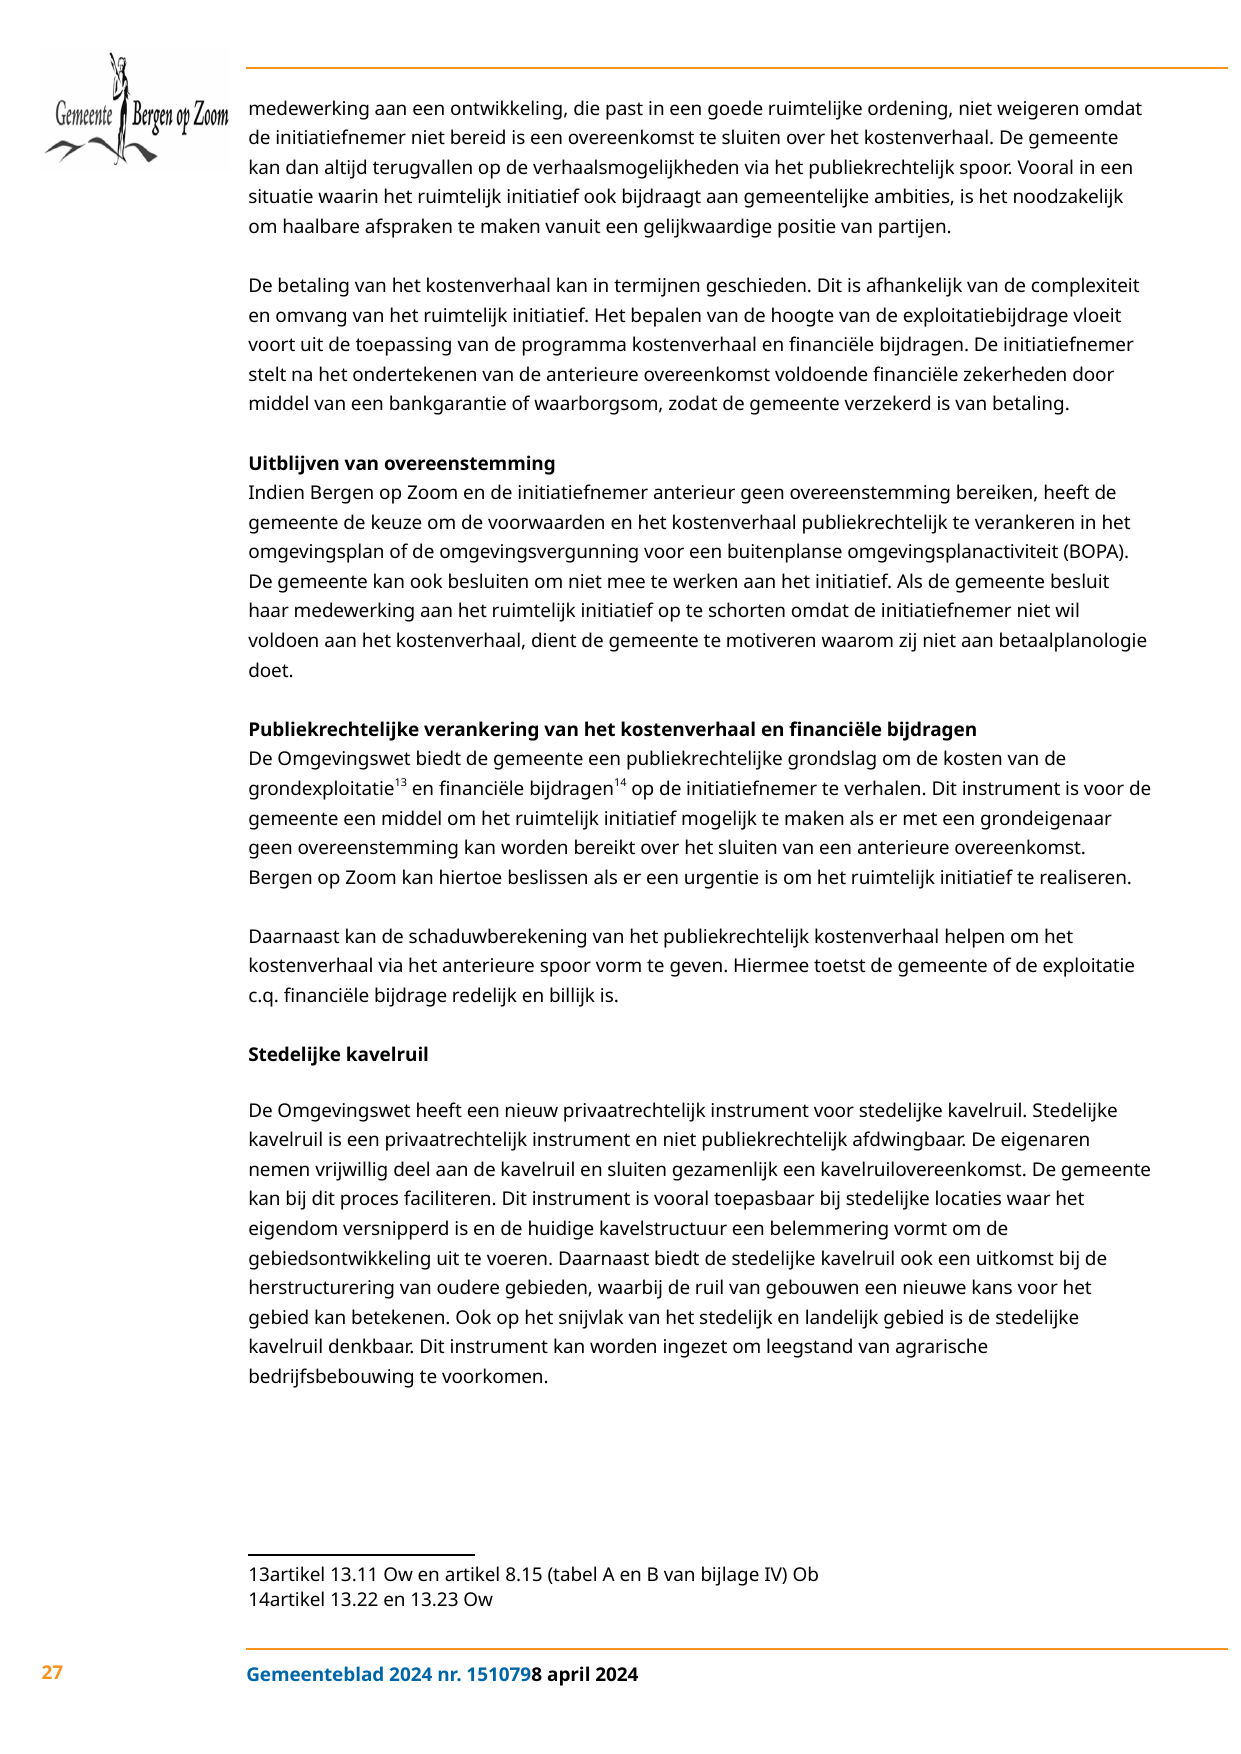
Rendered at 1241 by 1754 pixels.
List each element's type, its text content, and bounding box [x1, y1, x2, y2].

text Daarnaast kan de schaduwberekening van het publiekrechtelijk kostenverhaal helpen om het kostenverhaal via het anterieure spoor vorm te geven. Hiermee toetst de gemeente of de exploitatie c.q. financiële bijdrage redelijk en billijk is. [248, 923, 1152, 1008]
text Stedelijke kavelruil [248, 1041, 1152, 1067]
text medewerking aan een ontwikkeling, die past in een goede ruimtelijke ordening, niet weigeren omdat de initiatiefnemer niet bereid is een overeenkomst te sluiten over het kostenverhaal. De gemeente kan dan altijd terugvallen op de verhaalsmogelijkheden via het publiekrechtelijk spoor. Vooral in een situatie waarin het ruimtelijk initiatief ook bijdraagt aan gemeentelijke ambities, is het noodzakelijk om haalbare afspraken te maken vanuit een gelijkwaardige positie van partijen. [248, 95, 1152, 239]
text Uitblijven van overeenstemming [248, 450, 1152, 476]
text artikel 13.11 Ow en artikel 8.15 (tabel A en B van bijlage IV) Ob [248, 1561, 1152, 1586]
picture [41, 47, 231, 172]
text Indien Bergen op Zoom en de initiatiefnemer anterieur geen overeenstemming bereiken, heeft de gemeente de keuze om de voorwaarden en het kostenverhaal publiekrechtelijk te verankeren in het omgevingsplan of de omgevingsvergunning voor een buitenplanse omgevingsplanactiviteit (BOPA). De gemeente kan ook besluiten om niet mee te werken aan het initiatief. Als de gemeente besluit haar medewerking aan het ruimtelijk initiatief op te schorten omdat de initiatiefnemer niet wil voldoen aan het kostenverhaal, dient de gemeente te motiveren waarom zij niet aan betaalplanologie doet. [248, 479, 1152, 683]
text De Omgevingswet heeft een nieuw privaatrechtelijk instrument voor stedelijke kavelruil. Stedelijke kavelruil is een privaatrechtelijk instrument en niet publiekrechtelijk afdwingbaar. De eigenaren nemen vrijwillig deel aan de kavelruil en sluiten gezamenlijk een kavelruilovereenkomst. De gemeente kan bij dit proces faciliteren. Dit instrument is vooral toepasbaar bij stedelijke locaties waar het eigendom versnipperd is en de huidige kavelstructuur een belemmering vormt om de gebiedsontwikkeling uit te voeren. Daarnaast biedt de stedelijke kavelruil ook een uitkomst bij de herstructurering van oudere gebieden, waarbij de ruil van gebouwen een nieuwe kans voor het gebied kan betekenen. Ook op het snijvlak van het stedelijk en landelijk gebied is de stedelijke kavelruil denkbaar. Dit instrument kan worden ingezet om leegstand van agrarische bedrijfsbebouwing te voorkomen. [248, 1097, 1152, 1389]
text artikel 13.22 en 13.23 Ow [248, 1586, 1152, 1612]
text De Omgevingswet biedt de gemeente een publiekrechtelijke grondslag om de kosten van de grondexploitatie en financiële bijdragen op de initiatiefnemer te verhalen. Dit instrument is voor de gemeente een middel om het ruimtelijk initiatief mogelijk te maken als er met een grondeigenaar geen overeenstemming kan worden bereikt over het sluiten van een anterieure overeenkomst. Bergen op Zoom kan hiertoe beslissen als er een urgentie is om het ruimtelijk initiatief te realiseren. [248, 746, 1152, 890]
text Publiekrechtelijke verankering van het kostenverhaal en financiële bijdragen [248, 716, 1152, 742]
text De betaling van het kostenverhaal kan in termijnen geschieden. Dit is afhankelijk van de complexiteit en omvang van het ruimtelijk initiatief. Het bepalen van de hoogte van de exploitatiebijdrage vloeit voort uit de toepassing van de programma kostenverhaal en financiële bijdragen. De initiatiefnemer stelt na het ondertekenen van de anterieure overeenkomst voldoende financiële zekerheden door middel van een bankgarantie of waarborgsom, zodat de gemeente verzekerd is van betaling. [248, 272, 1152, 416]
